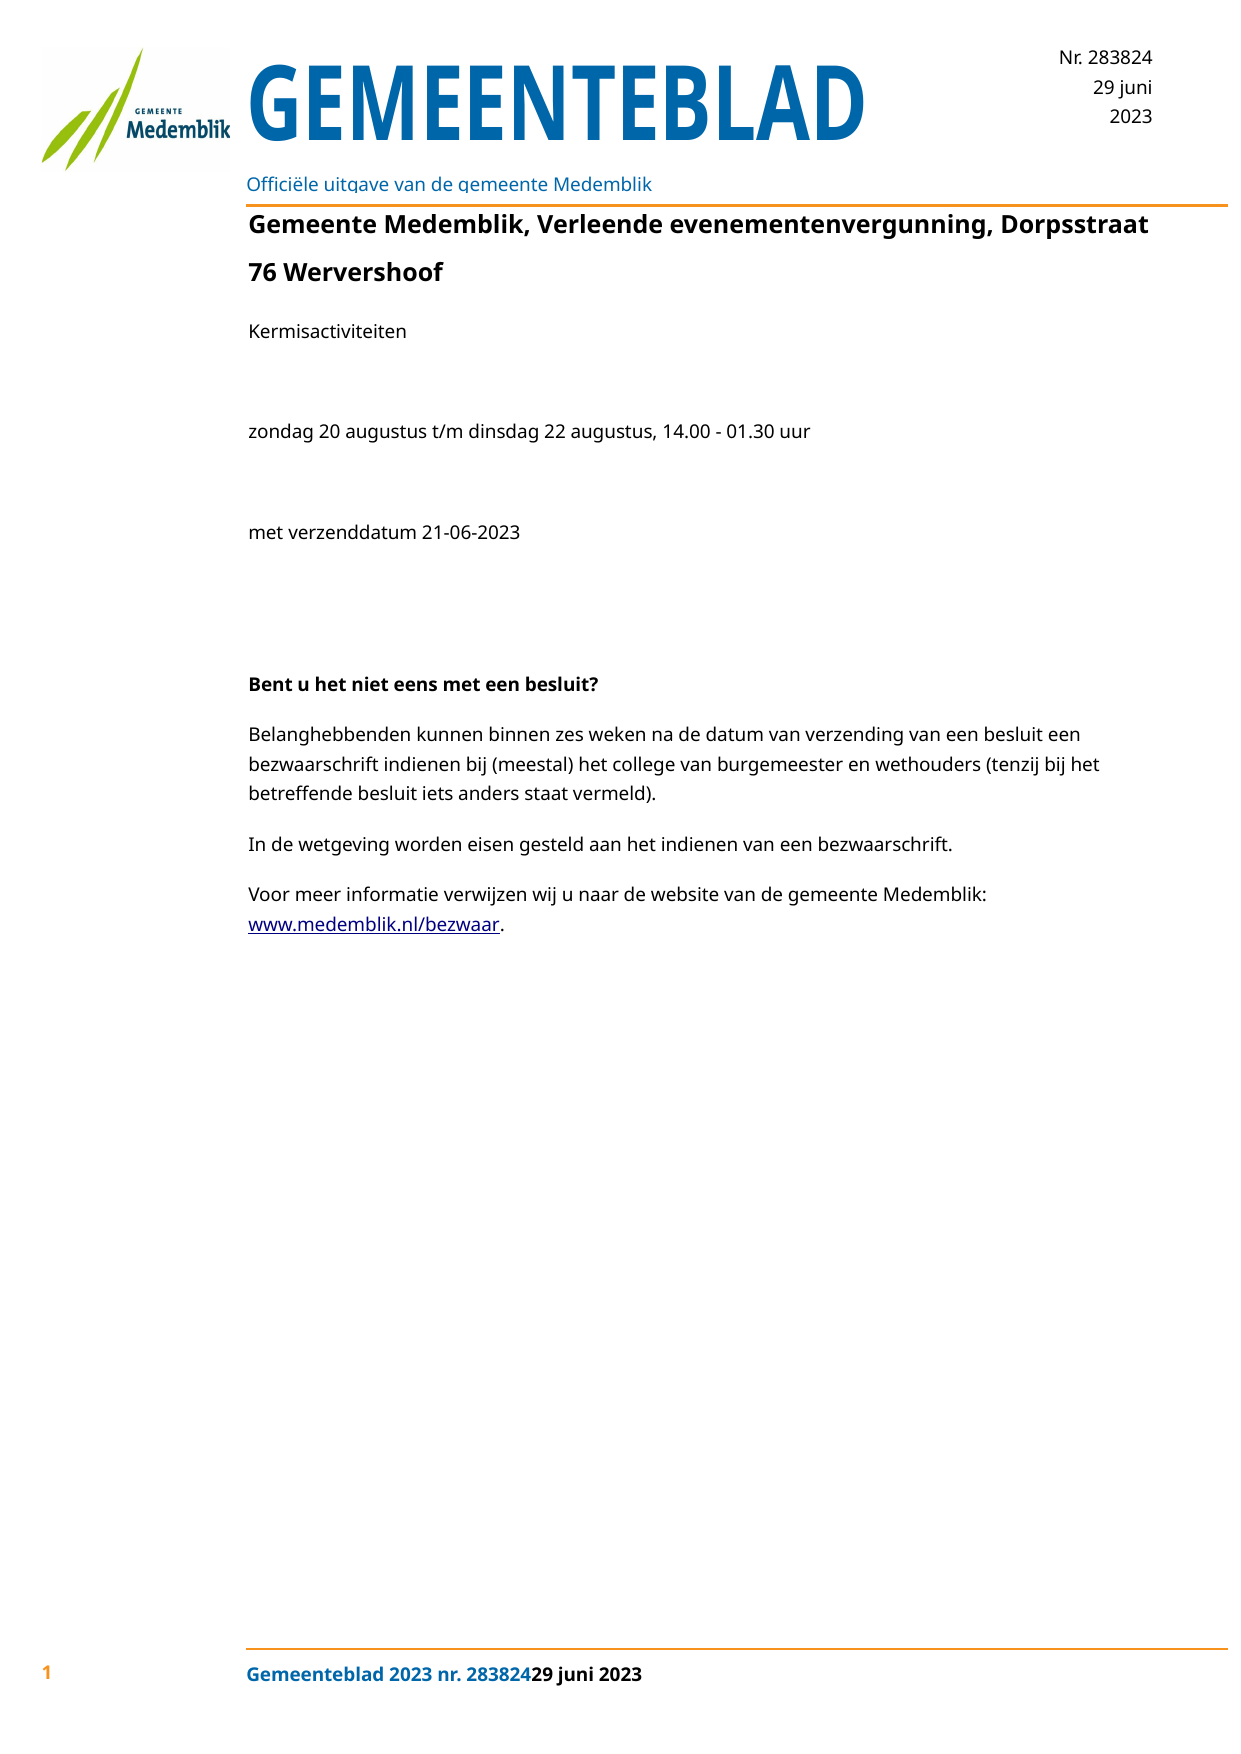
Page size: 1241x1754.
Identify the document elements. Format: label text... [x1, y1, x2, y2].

text Voor meer informatie verwijzen wij u naar de website van de gemeente Medemblik: www.medemblik.nl/bezwaar. [248, 881, 1152, 937]
text In de wetgeving worden eisen gesteld aan het indienen van een bezwaarschrift. [248, 831, 1152, 857]
picture [41, 47, 231, 172]
text zondag 20 augustus t/m dinsdag 22 augustus, 14.00 - 01.30 uur [248, 419, 1152, 444]
text Kermisactiviteiten [248, 318, 1152, 344]
text Gemeente Medemblik, Verleende evenementenvergunning, Dorpsstraat 76 Wervershoof [248, 207, 1152, 288]
text Belanghebbenden kunnen binnen zes weken na de datum van verzending van een besluit een bezwaarschrift indienen bij (meestal) het college van burgemeester en wethouders (tenzij bij het betreffende besluit iets anders staat vermeld). [248, 721, 1152, 806]
text Bent u het niet eens met een besluit? [248, 671, 1152, 697]
text met verzenddatum 21-06-2023 [248, 519, 1152, 545]
